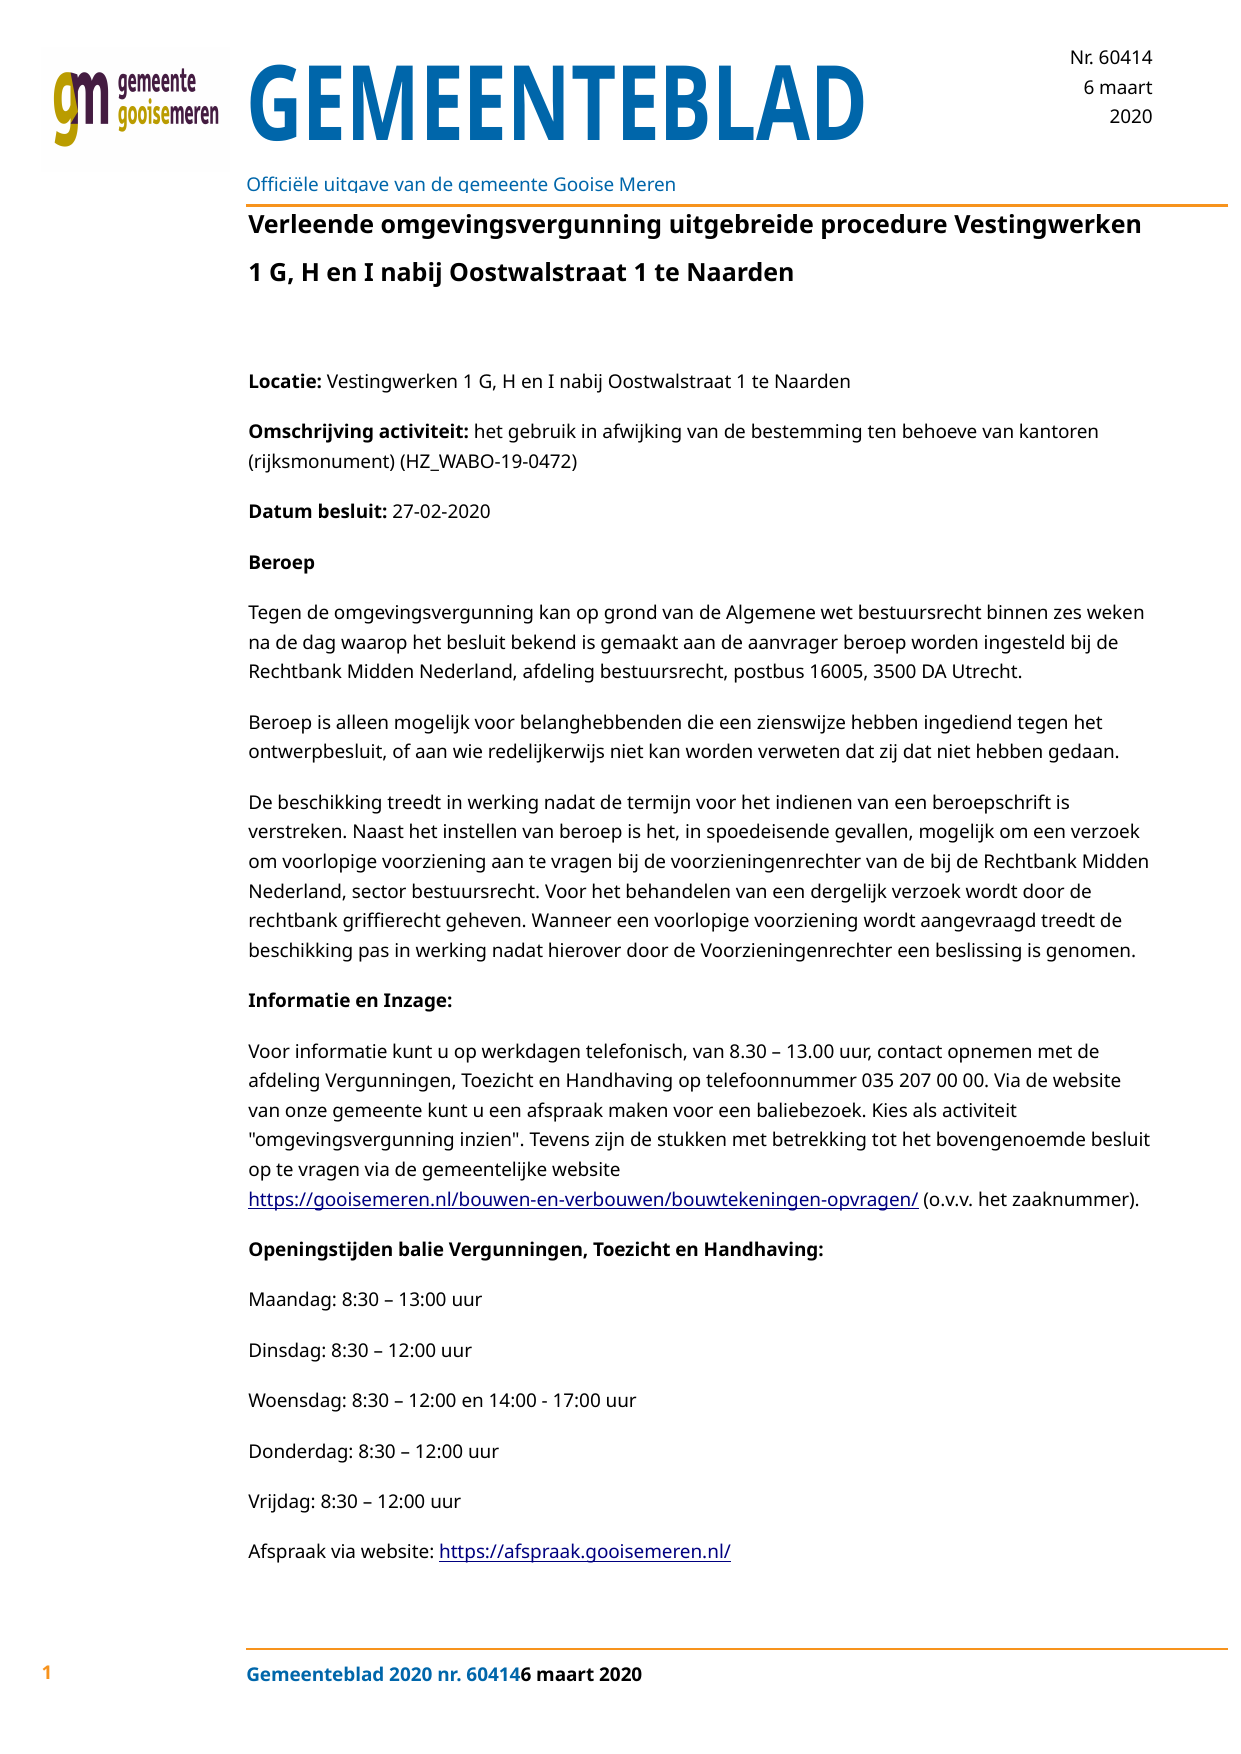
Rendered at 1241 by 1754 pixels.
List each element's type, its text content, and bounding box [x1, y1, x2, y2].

text Beroep [248, 549, 1152, 575]
text Afspraak via website: https://afspraak.gooisemeren.nl/ [248, 1539, 1152, 1564]
picture [41, 47, 231, 172]
text De beschikking treedt in werking nadat de termijn voor het indienen van een beroepschrift is verstreken. Naast het instellen van beroep is het, in spoedeisende gevallen, mogelijk om een verzoek om voorlopige voorziening aan te vragen bij de voorzieningenrechter van de bij de Rechtbank Midden Nederland, sector bestuursrecht. Voor het behandelen van een dergelijk verzoek wordt door de rechtbank griffierecht geheven. Wanneer een voorlopige voorziening wordt aangevraagd treedt de beschikking pas in werking nadat hierover door de Voorzieningenrechter een beslissing is genomen. [248, 789, 1152, 963]
text Informatie en Inzage: [248, 987, 1152, 1013]
text Datum besluit: 27-02-2020 [248, 499, 1152, 524]
text Beroep is alleen mogelijk voor belanghebbenden die een zienswijze hebben ingediend tegen het ontwerpbesluit, of aan wie redelijkerwijs niet kan worden verweten dat zij dat niet hebben gedaan. [248, 709, 1152, 764]
text Woensdag: 8:30 – 12:00 en 14:00 - 17:00 uur [248, 1387, 1152, 1413]
text Openingstijden balie Vergunningen, Toezicht en Handhaving: [248, 1236, 1152, 1262]
text Tegen de omgevingsvergunning kan op grond van de Algemene wet bestuursrecht binnen zes weken na de dag waarop het besluit bekend is gemaakt aan de aanvrager beroep worden ingesteld bij de Rechtbank Midden Nederland, afdeling bestuursrecht, postbus 16005, 3500 DA Utrecht. [248, 599, 1152, 684]
text Dinsdag: 8:30 – 12:00 uur [248, 1337, 1152, 1363]
text Vrijdag: 8:30 – 12:00 uur [248, 1488, 1152, 1514]
text Donderdag: 8:30 – 12:00 uur [248, 1438, 1152, 1464]
text Maandag: 8:30 – 13:00 uur [248, 1287, 1152, 1312]
text Locatie: Vestingwerken 1 G, H en I nabij Oostwalstraat 1 te Naarden [248, 368, 1152, 394]
text Verleende omgevingsvergunning uitgebreide procedure Vestingwerken 1 G, H en I nabij Oostwalstraat 1 te Naarden [248, 207, 1152, 288]
text Voor informatie kunt u op werkdagen telefonisch, van 8.30 – 13.00 uur, contact opnemen met de afdeling Vergunningen, Toezicht en Handhaving op telefoonnummer 035 207 00 00. Via de website van onze gemeente kunt u een afspraak maken voor een baliebezoek. Kies als activiteit "omgevingsvergunning inzien". Tevens zijn de stukken met betrekking tot het bovengenoemde besluit op te vragen via de gemeentelijke website https://gooisemeren.nl/bouwen-en-verbouwen/bouwtekeningen-opvragen/ (o.v.v. het zaaknummer). [248, 1038, 1152, 1212]
text Omschrijving activiteit: het gebruik in afwijking van de bestemming ten behoeve van kantoren (rijksmonument) (HZ_WABO-19-0472) [248, 419, 1152, 474]
